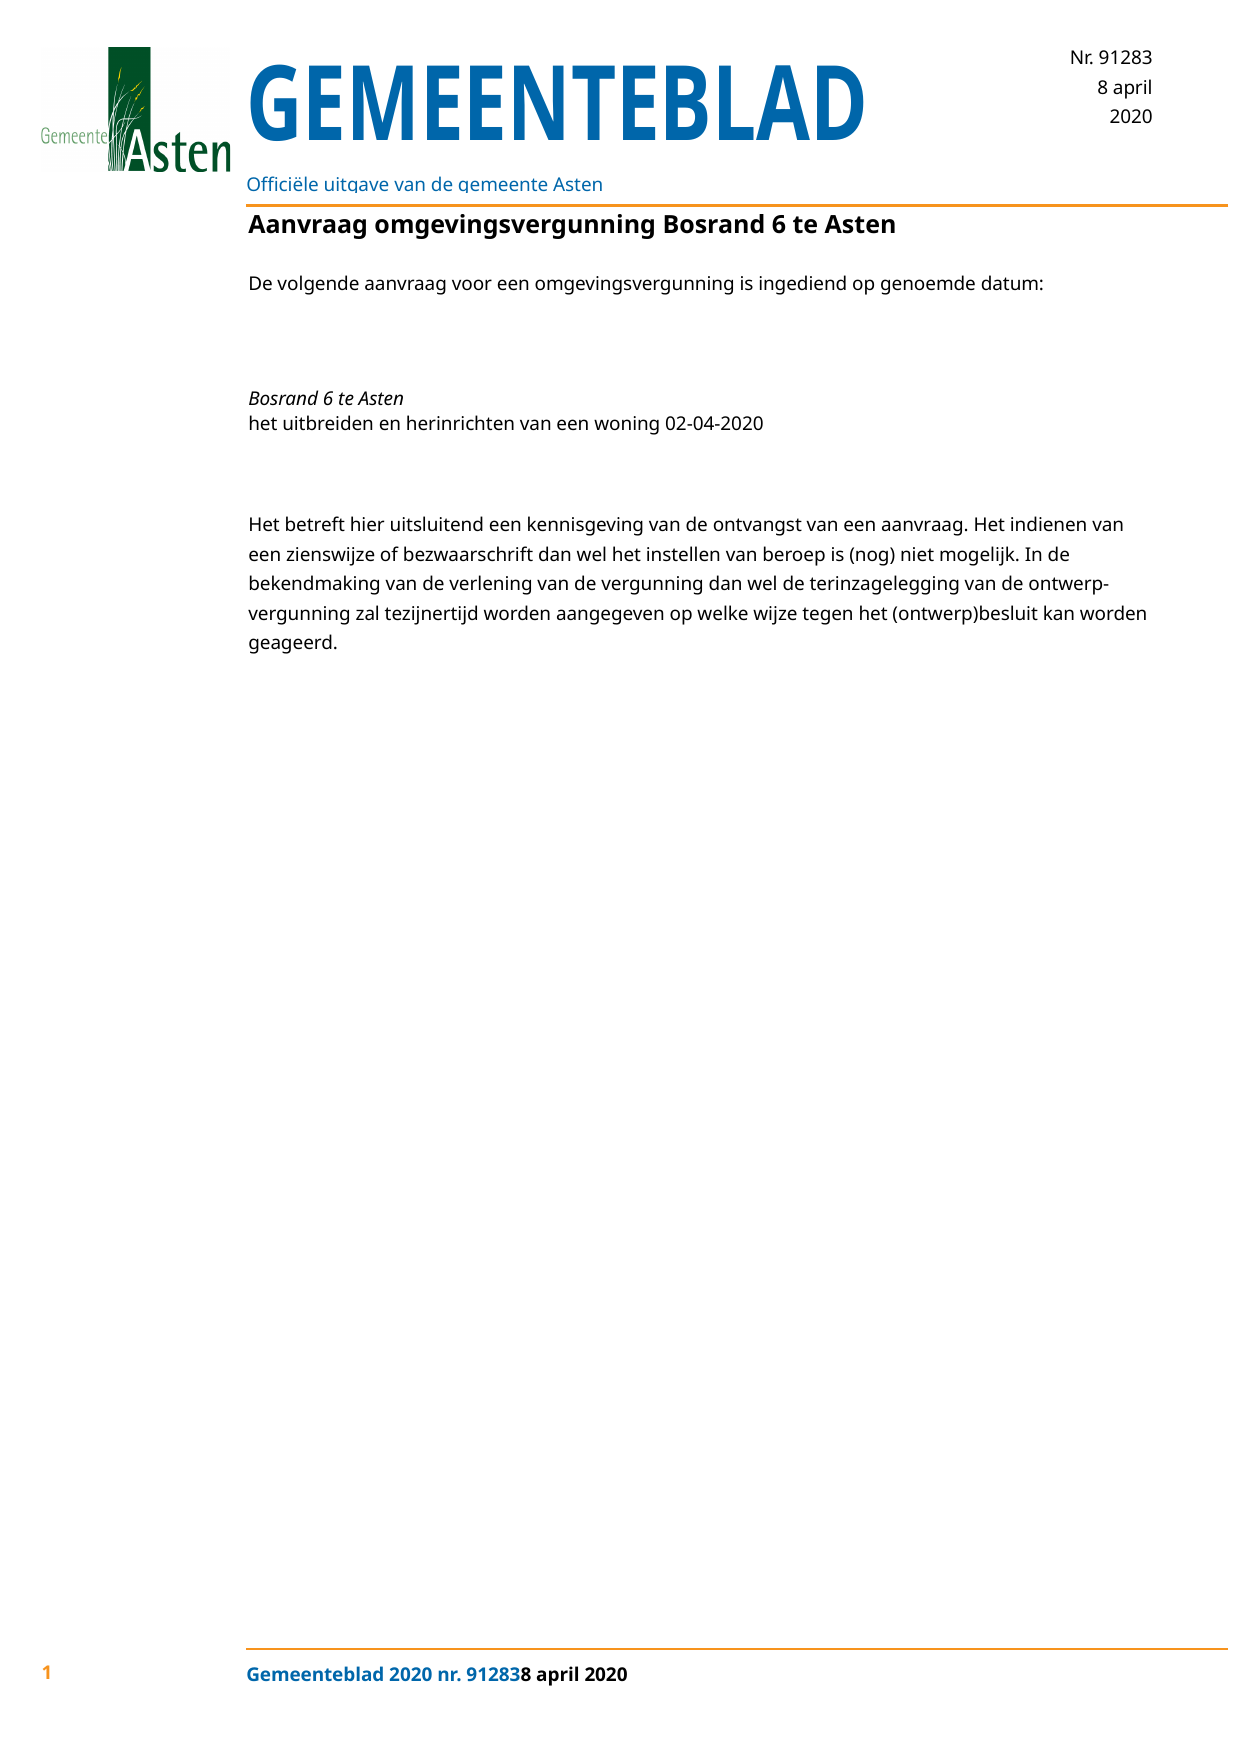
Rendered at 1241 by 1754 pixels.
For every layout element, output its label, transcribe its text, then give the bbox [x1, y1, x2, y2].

text Aanvraag omgevingsvergunning Bosrand 6 te Asten [248, 207, 1152, 241]
text het uitbreiden en herinrichten van een woning 02-04-2020 [248, 410, 1152, 436]
text Het betreft hier uitsluitend een kennisgeving van de ontvangst van een aanvraag. Het indienen van een zienswijze of bezwaarschrift dan wel het instellen van beroep is (nog) niet mogelijk. In de bekendmaking van de verlening van de vergunning dan wel de terinzagelegging van de ontwerp-vergunning zal tezijnertijd worden aangegeven op welke wijze tegen het (ontwerp)besluit kan worden geageerd. [248, 511, 1152, 655]
text Bosrand 6 te Asten [248, 385, 1152, 410]
text De volgende aanvraag voor een omgevingsvergunning is ingediend op genoemde datum: [248, 270, 1152, 296]
picture [41, 47, 231, 172]
